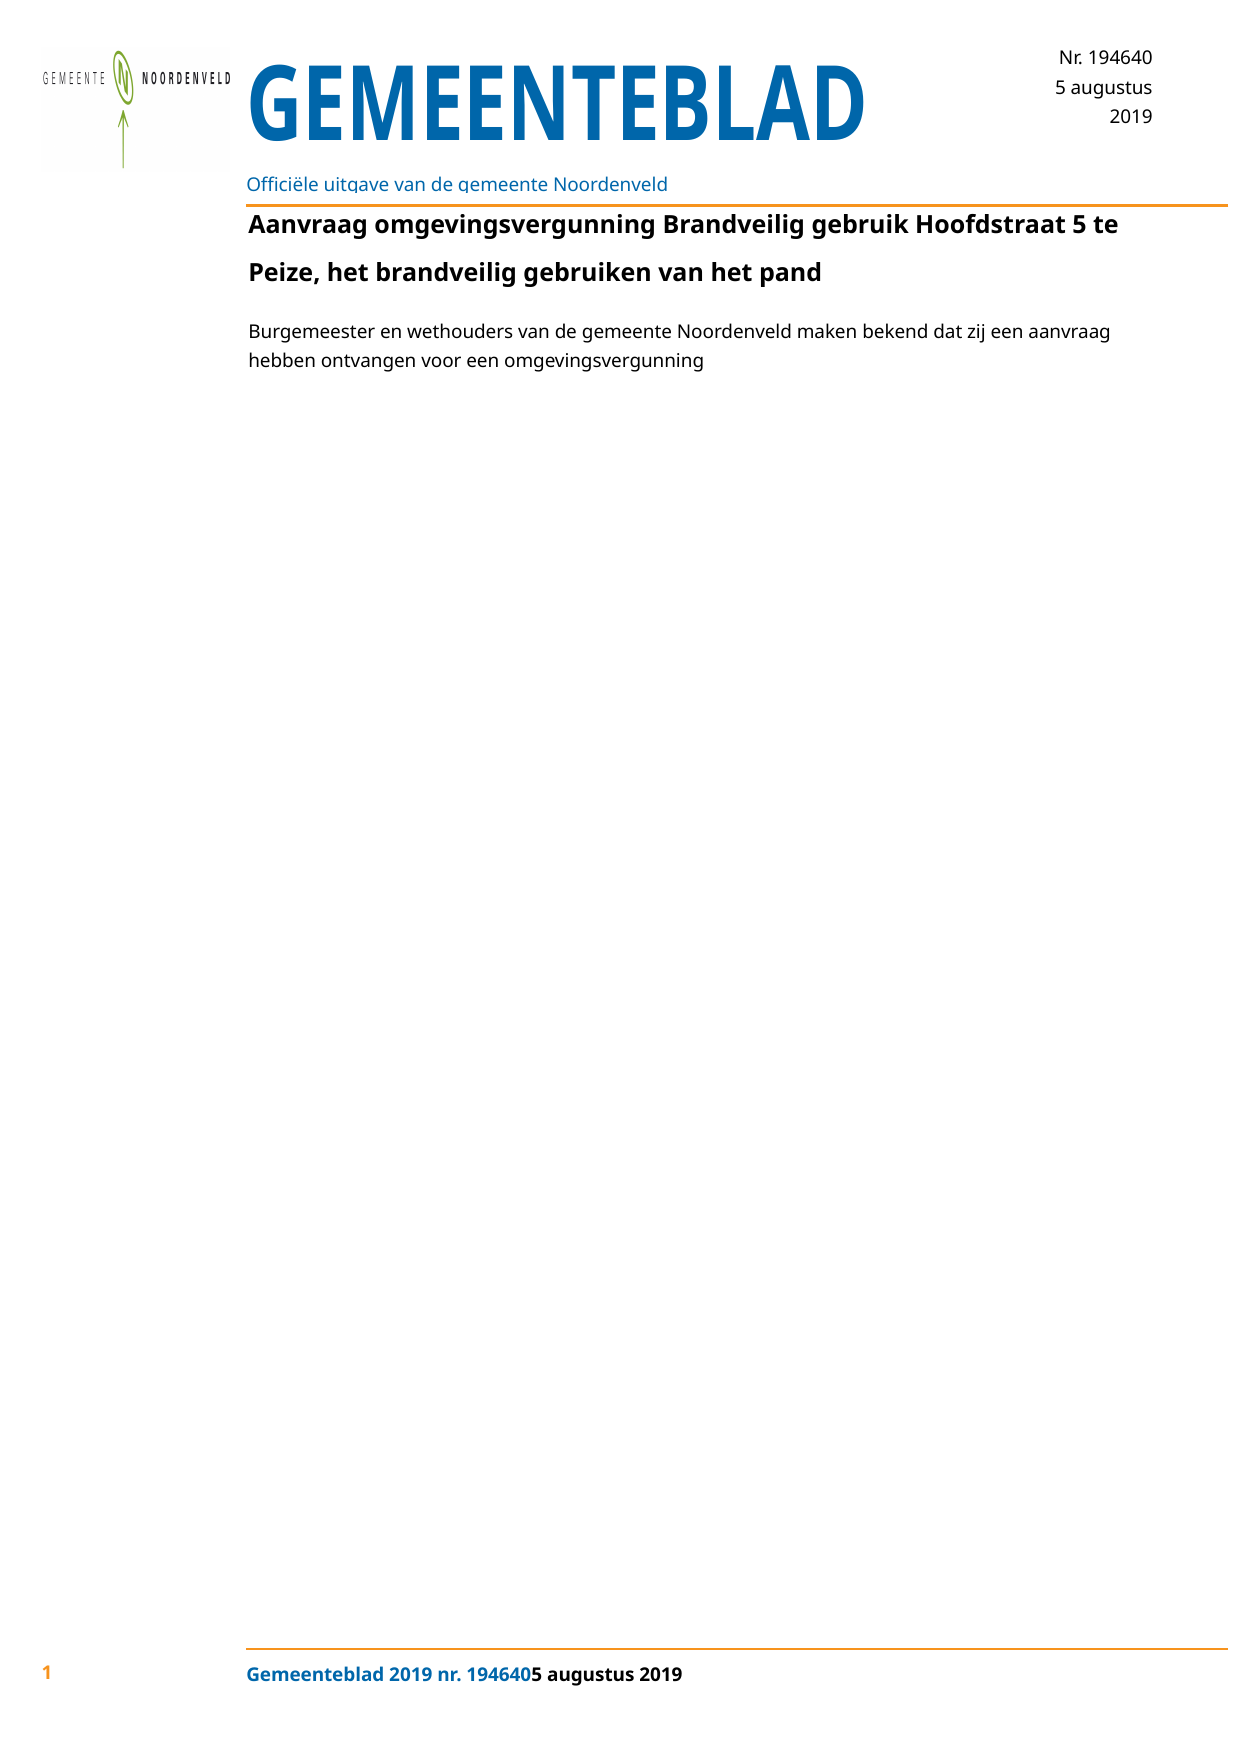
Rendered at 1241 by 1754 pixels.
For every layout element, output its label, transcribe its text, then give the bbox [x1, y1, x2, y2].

picture [41, 47, 231, 172]
text Burgemeester en wethouders van de gemeente Noordenveld maken bekend dat zij een aanvraag hebben ontvangen voor een omgevingsvergunning [248, 318, 1152, 373]
text Aanvraag omgevingsvergunning Brandveilig gebruik Hoofdstraat 5 te Peize, het brandveilig gebruiken van het pand [248, 207, 1152, 288]
